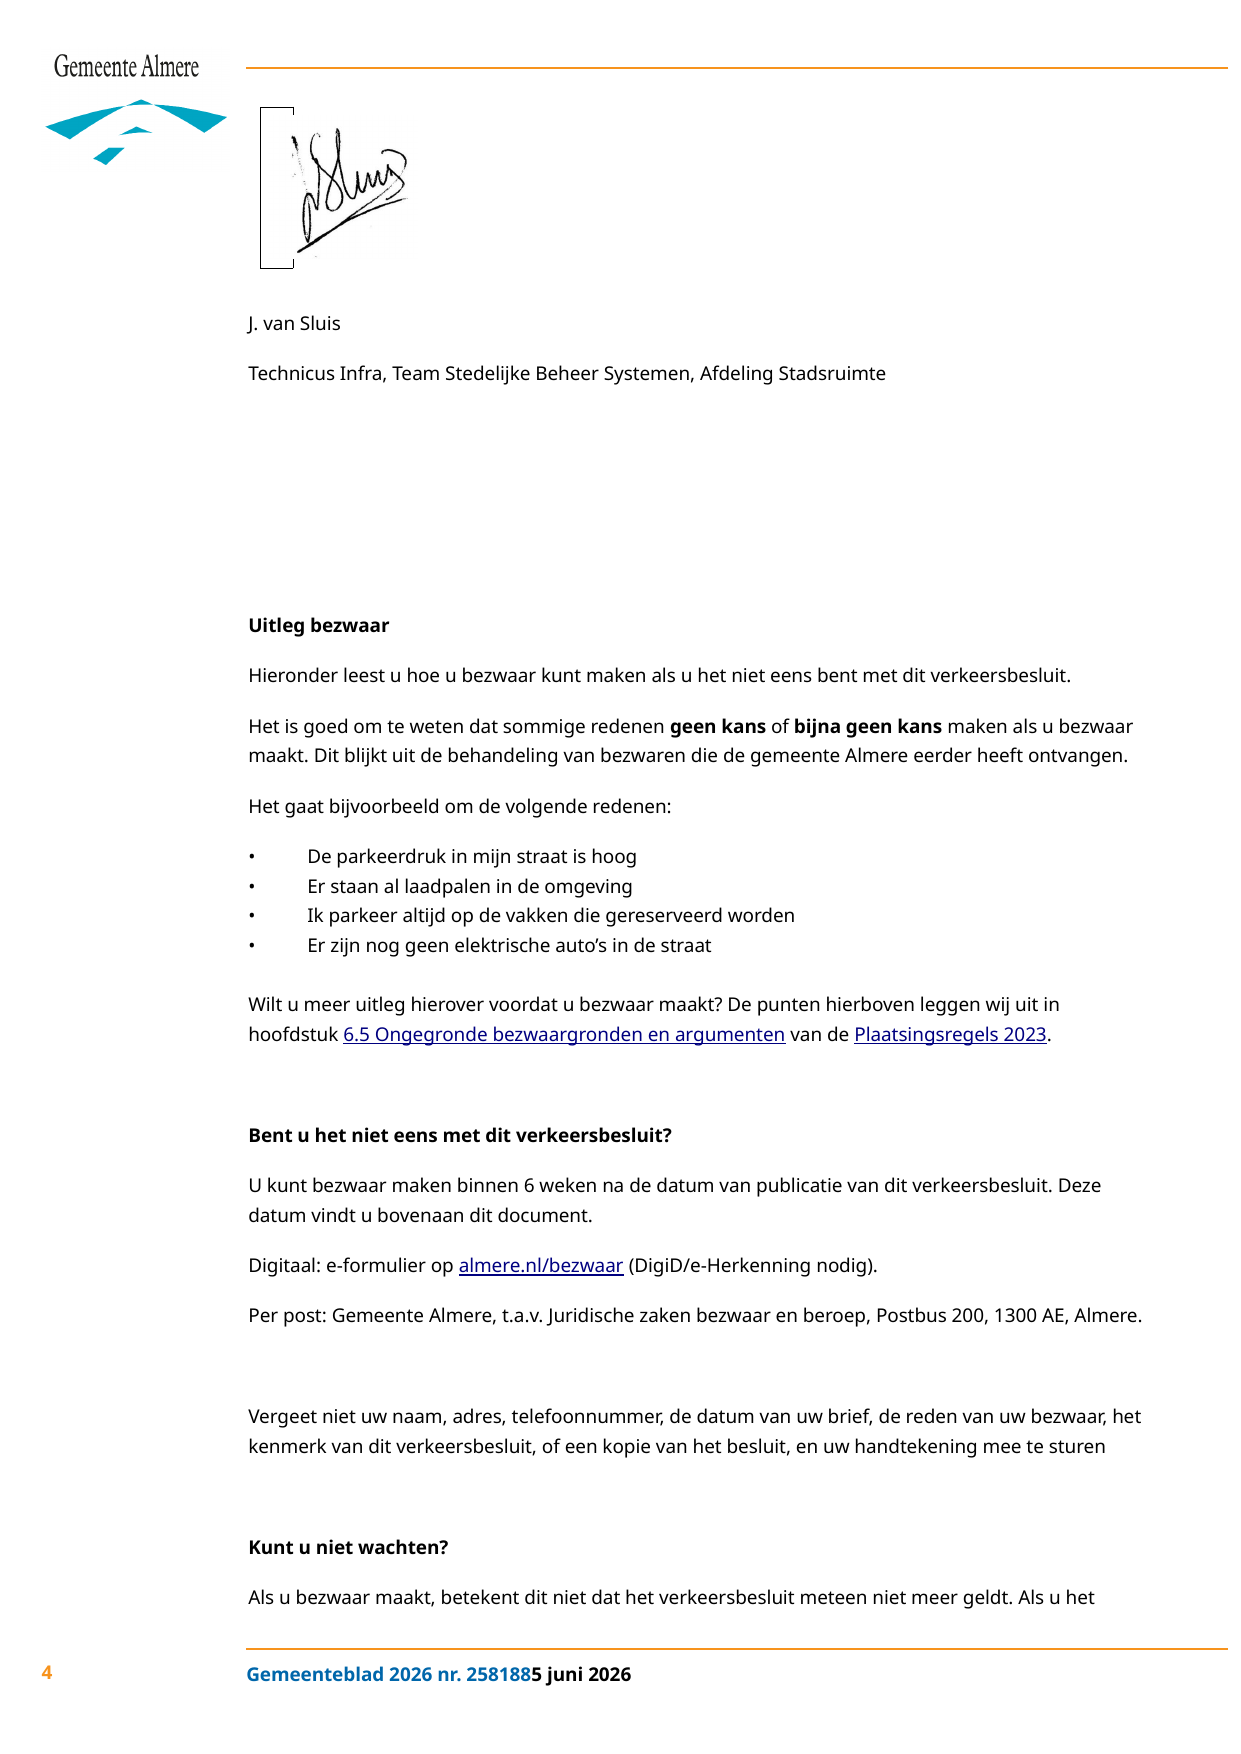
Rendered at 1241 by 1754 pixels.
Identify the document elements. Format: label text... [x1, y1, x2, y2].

text Digitaal: e-formulier op almere.nl/bezwaar (DigiD/e-Herkenning nodig). [248, 1252, 1152, 1278]
text Hieronder leest u hoe u bezwaar kunt maken als u het niet eens bent met dit verkeersbesluit. [248, 663, 1152, 688]
text Per post: Gemeente Almere, t.a.v. Juridische zaken bezwaar en beroep, Postbus 200, 1300 AE, Almere. [248, 1303, 1152, 1328]
text Uitleg bezwaar [248, 612, 1152, 638]
text Het gaat bijvoorbeeld om de volgende redenen: [248, 793, 1152, 819]
text J. van Sluis [248, 310, 1152, 335]
list Er staan al laadpalen in de omgeving [248, 873, 1152, 899]
text Het is goed om te weten dat sommige redenen geen kans of bijna geen kans maken als u bezwaar maakt. Dit blijkt uit de behandeling van bezwaren die de gemeente Almere eerder heeft ontvangen. [248, 713, 1152, 768]
text Bent u het niet eens met dit verkeersbesluit? [248, 1122, 1152, 1147]
list Er zijn nog geen elektrische auto’s in de straat [248, 932, 1152, 958]
text Technicus Infra, Team Stedelijke Beheer Systemen, Afdeling Stadsruimte [248, 360, 1152, 386]
picture [41, 47, 231, 172]
list De parkeerdruk in mijn straat is hoog [248, 843, 1152, 869]
text Vergeet niet uw naam, adres, telefoonnummer, de datum van uw brief, de reden van uw bezwaar, het kenmerk van dit verkeersbesluit, of een kopie van het besluit, en uw handtekening mee te sturen [248, 1403, 1152, 1459]
text Kunt u niet wachten? [248, 1534, 1152, 1559]
picture [268, 115, 419, 259]
list Ik parkeer altijd op de vakken die gereserveerd worden [248, 903, 1152, 928]
text Als u bezwaar maakt, betekent dit niet dat het verkeersbesluit meteen niet meer geldt. Als u het [248, 1584, 1152, 1610]
text Wilt u meer uitleg hierover voordat u bezwaar maakt? De punten hierboven leggen wij uit in hoofdstuk 6.5 Ongegronde bezwaargronden en argumenten van de Plaatsingsregels 2023. [248, 991, 1152, 1047]
text U kunt bezwaar maken binnen 6 weken na de datum van publicatie van dit verkeersbesluit. Deze datum vindt u bovenaan dit document. [248, 1172, 1152, 1227]
